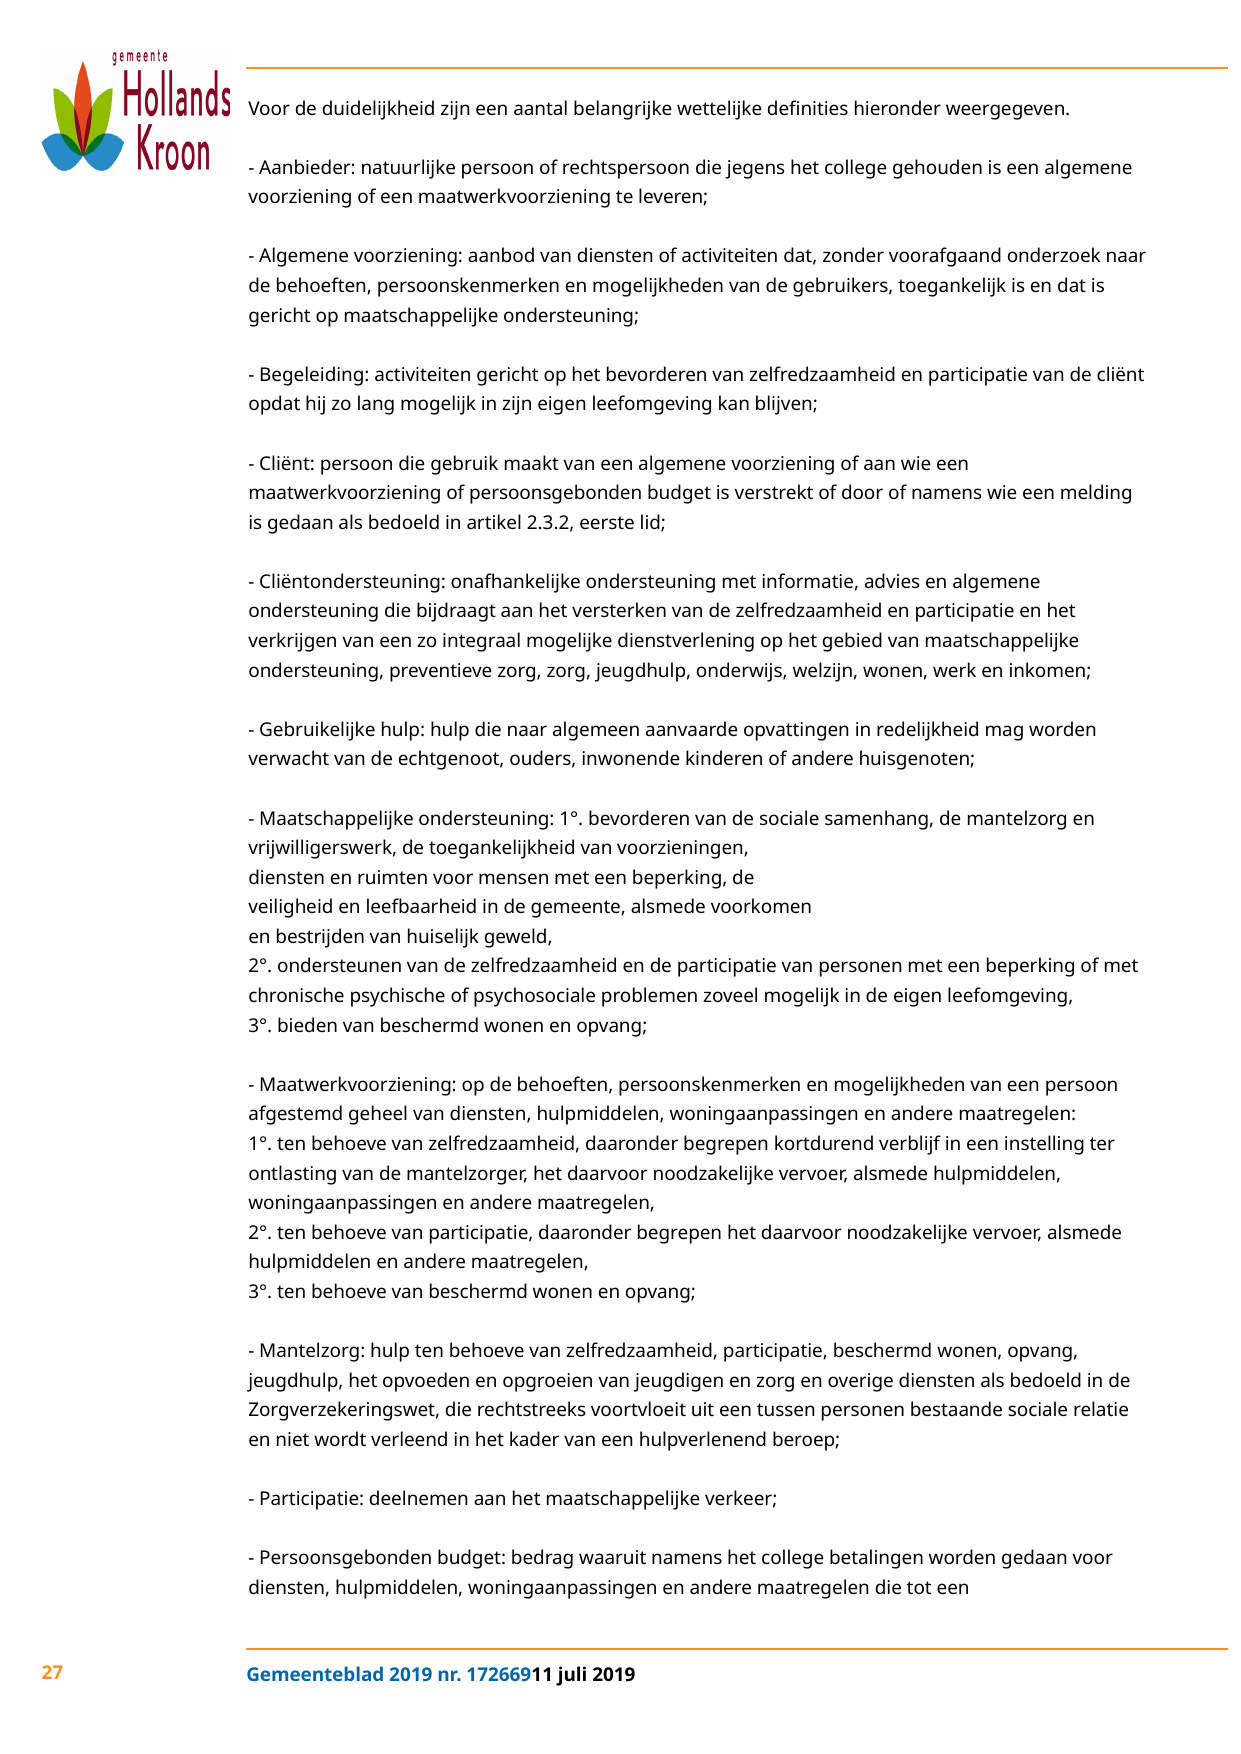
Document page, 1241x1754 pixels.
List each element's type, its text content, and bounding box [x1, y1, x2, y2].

text - Persoonsgebonden budget: bedrag waaruit namens het college betalingen worden gedaan voor diensten, hulpmiddelen, woningaanpassingen en andere maatregelen die tot een [248, 1544, 1152, 1600]
text 2°. ten behoeve van participatie, daaronder begrepen het daarvoor noodzakelijke vervoer, alsmede hulpmiddelen en andere maatregelen, [248, 1219, 1152, 1274]
text - Maatwerkvoorziening: op de behoeften, persoonskenmerken en mogelijkheden van een persoon afgestemd geheel van diensten, hulpmiddelen, woningaanpassingen en andere maatregelen: [248, 1071, 1152, 1126]
text 3°. ten behoeve van beschermd wonen en opvang; [248, 1278, 1152, 1304]
text vrijwilligerswerk, de toegankelijkheid van voorzieningen, [248, 834, 1152, 860]
text - Cliёntondersteuning: onafhankelijke ondersteuning met informatie, advies en algemene ondersteuning die bijdraagt aan het versterken van de zelfredzaamheid en participatie en het verkrijgen van een zo integraal mogelijke dienstverlening op het gebied van maatschappelijke ondersteuning, preventieve zorg, zorg, jeugdhulp, onderwijs, welzijn, wonen, werk en inkomen; [248, 568, 1152, 683]
picture [41, 47, 231, 172]
text 3°. bieden van beschermd wonen en opvang; [248, 1012, 1152, 1038]
text veiligheid en leefbaarheid in de gemeente, alsmede voorkomen [248, 893, 1152, 919]
text - Begeleiding: activiteiten gericht op het bevorderen van zelfredzaamheid en participatie van de cliënt opdat hij zo lang mogelijk in zijn eigen leefomgeving kan blijven; [248, 361, 1152, 416]
text - Maatschappelijke ondersteuning: 1°. bevorderen van de sociale samenhang, de mantelzorg en [248, 805, 1152, 831]
text - Mantelzorg: hulp ten behoeve van zelfredzaamheid, participatie, beschermd wonen, opvang, jeugdhulp, het opvoeden en opgroeien van jeugdigen en zorg en overige diensten als bedoeld in de Zorgverzekeringswet, die rechtstreeks voortvloeit uit een tussen personen bestaande sociale relatie en niet wordt verleend in het kader van een hulpverlenend beroep; [248, 1337, 1152, 1452]
text - Gebruikelijke hulp: hulp die naar algemeen aanvaarde opvattingen in redelijkheid mag worden verwacht van de echtgenoot, ouders, inwonende kinderen of andere huisgenoten; [248, 716, 1152, 771]
text Voor de duidelijkheid zijn een aantal belangrijke wettelijke definities hieronder weergegeven. [248, 95, 1152, 121]
text - Algemene voorziening: aanbod van diensten of activiteiten dat, zonder voorafgaand onderzoek naar de behoeften, persoonskenmerken en mogelijkheden van de gebruikers, toegankelijk is en dat is gericht op maatschappelijke ondersteuning; [248, 243, 1152, 328]
text diensten en ruimten voor mensen met een beperking, de [248, 864, 1152, 890]
text 1°. ten behoeve van zelfredzaamheid, daaronder begrepen kortdurend verblijf in een instelling ter ontlasting van de mantelzorger, het daarvoor noodzakelijke vervoer, alsmede hulpmiddelen, woningaanpassingen en andere maatregelen, [248, 1130, 1152, 1215]
text - Participatie: deelnemen aan het maatschappelijke verkeer; [248, 1485, 1152, 1511]
text - Aanbieder: natuurlijke persoon of rechtspersoon die jegens het college gehouden is een algemene voorziening of een maatwerkvoorziening te leveren; [248, 154, 1152, 209]
text 2°. ondersteunen van de zelfredzaamheid en de participatie van personen met een beperking of met chronische psychische of psychosociale problemen zoveel mogelijk in de eigen leefomgeving, [248, 953, 1152, 1008]
text en bestrijden van huiselijk geweld, [248, 923, 1152, 949]
text - Cliënt: persoon die gebruik maakt van een algemene voorziening of aan wie een maatwerkvoorziening of persoonsgebonden budget is verstrekt of door of namens wie een melding is gedaan als bedoeld in artikel 2.3.2, eerste lid; [248, 450, 1152, 535]
